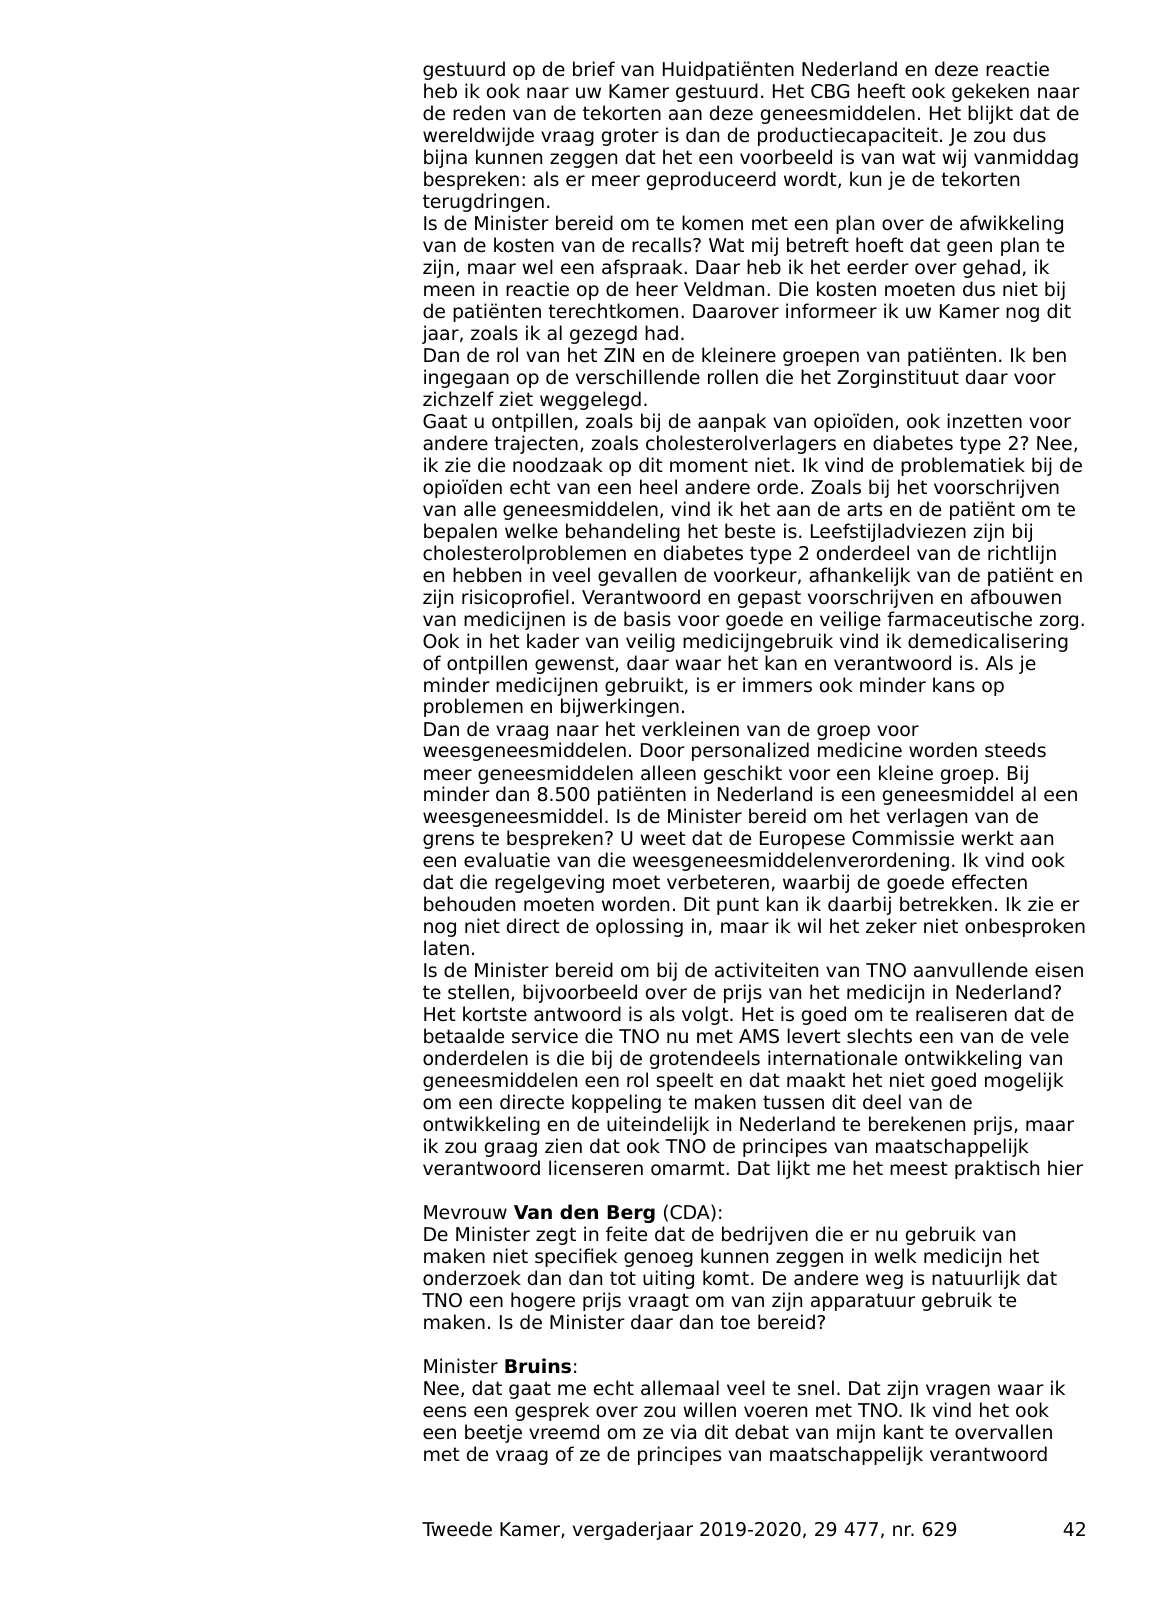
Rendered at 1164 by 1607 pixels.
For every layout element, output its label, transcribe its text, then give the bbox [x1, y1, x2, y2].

text Dan de rol van het ZIN en de kleinere groepen van patiënten. Ik ben ingegaan op de verschillende rollen die het Zorginstituut daar voor zichzelf ziet weggelegd. [422, 345, 1087, 411]
text Is de Minister bereid om te komen met een plan over de afwikkeling van de kosten van de recalls? Wat mij betreft hoeft dat geen plan te zijn, maar wel een afspraak. Daar heb ik het eerder over gehad, ik meen in reactie op de heer Veldman. Die kosten moeten dus niet bij de patiënten terechtkomen. Daarover informeer ik uw Kamer nog dit jaar, zoals ik al gezegd had. [422, 213, 1087, 345]
text gestuurd op de brief van Huidpatiënten Nederland en deze reactie heb ik ook naar uw Kamer gestuurd. Het CBG heeft ook gekeken naar de reden van de tekorten aan deze geneesmiddelen. Het blijkt dat de wereldwijde vraag groter is dan de productiecapaciteit. Je zou dus bijna kunnen zeggen dat het een voorbeeld is van wat wij vanmiddag bespreken: als er meer geproduceerd wordt, kun je de tekorten terugdringen. [422, 59, 1087, 213]
text De Minister zegt in feite dat de bedrijven die er nu gebruik van maken niet specifiek genoeg kunnen zeggen in welk medicijn het onderzoek dan dan tot uiting komt. De andere weg is natuurlijk dat TNO een hogere prijs vraagt om van zijn apparatuur gebruik te maken. Is de Minister daar dan toe bereid? [422, 1224, 1087, 1334]
text Dan de vraag naar het verkleinen van de groep voor weesgeneesmiddelen. Door personalized medicine worden steeds meer geneesmiddelen alleen geschikt voor een kleine groep. Bij minder dan 8.500 patiënten in Nederland is een geneesmiddel al een weesgeneesmiddel. Is de Minister bereid om het verlagen van de grens te bespreken? U weet dat de Europese Commissie werkt aan een evaluatie van die weesgeneesmiddelenverordening. Ik vind ook dat die regelgeving moet verbeteren, waarbij de goede effecten behouden moeten worden. Dit punt kan ik daarbij betrekken. Ik zie er nog niet direct de oplossing in, maar ik wil het zeker niet onbesproken laten. [422, 718, 1087, 960]
text Is de Minister bereid om bij de activiteiten van TNO aanvullende eisen te stellen, bijvoorbeeld over de prijs van het medicijn in Nederland? Het kortste antwoord is als volgt. Het is goed om te realiseren dat de betaalde service die TNO nu met AMS levert slechts een van de vele onderdelen is die bij de grotendeels internationale ontwikkeling van geneesmiddelen een rol speelt en dat maakt het niet goed mogelijk om een directe koppeling te maken tussen dit deel van de ontwikkeling en de uiteindelijk in Nederland te berekenen prijs, maar ik zou graag zien dat ook TNO de principes van maatschappelijk verantwoord licenseren omarmt. Dat lijkt me het meest praktisch hier [422, 960, 1087, 1180]
text Mevrouw Van den Berg (CDA): [422, 1202, 1087, 1224]
text Gaat u ontpillen, zoals bij de aanpak van opioïden, ook inzetten voor andere trajecten, zoals cholesterolverlagers en diabetes type 2? Nee, ik zie die noodzaak op dit moment niet. Ik vind de problematiek bij de opioïden echt van een heel andere orde. Zoals bij het voorschrijven van alle geneesmiddelen, vind ik het aan de arts en de patiënt om te bepalen welke behandeling het beste is. Leefstijladviezen zijn bij cholesterolproblemen en diabetes type 2 onderdeel van de richtlijn en hebben in veel gevallen de voorkeur, afhankelijk van de patiënt en zijn risicoprofiel. Verantwoord en gepast voorschrijven en afbouwen van medicijnen is de basis voor goede en veilige farmaceutische zorg. Ook in het kader van veilig medicijngebruik vind ik demedicalisering of ontpillen gewenst, daar waar het kan en verantwoord is. Als je minder medicijnen gebruikt, is er immers ook minder kans op problemen en bijwerkingen. [422, 411, 1087, 718]
text Minister Bruins: [422, 1356, 1087, 1378]
text Nee, dat gaat me echt allemaal veel te snel. Dat zijn vragen waar ik eens een gesprek over zou willen voeren met TNO. Ik vind het ook een beetje vreemd om ze via dit debat van mijn kant te overvallen met de vraag of ze de principes van maatschappelijk verantwoord [422, 1378, 1087, 1466]
